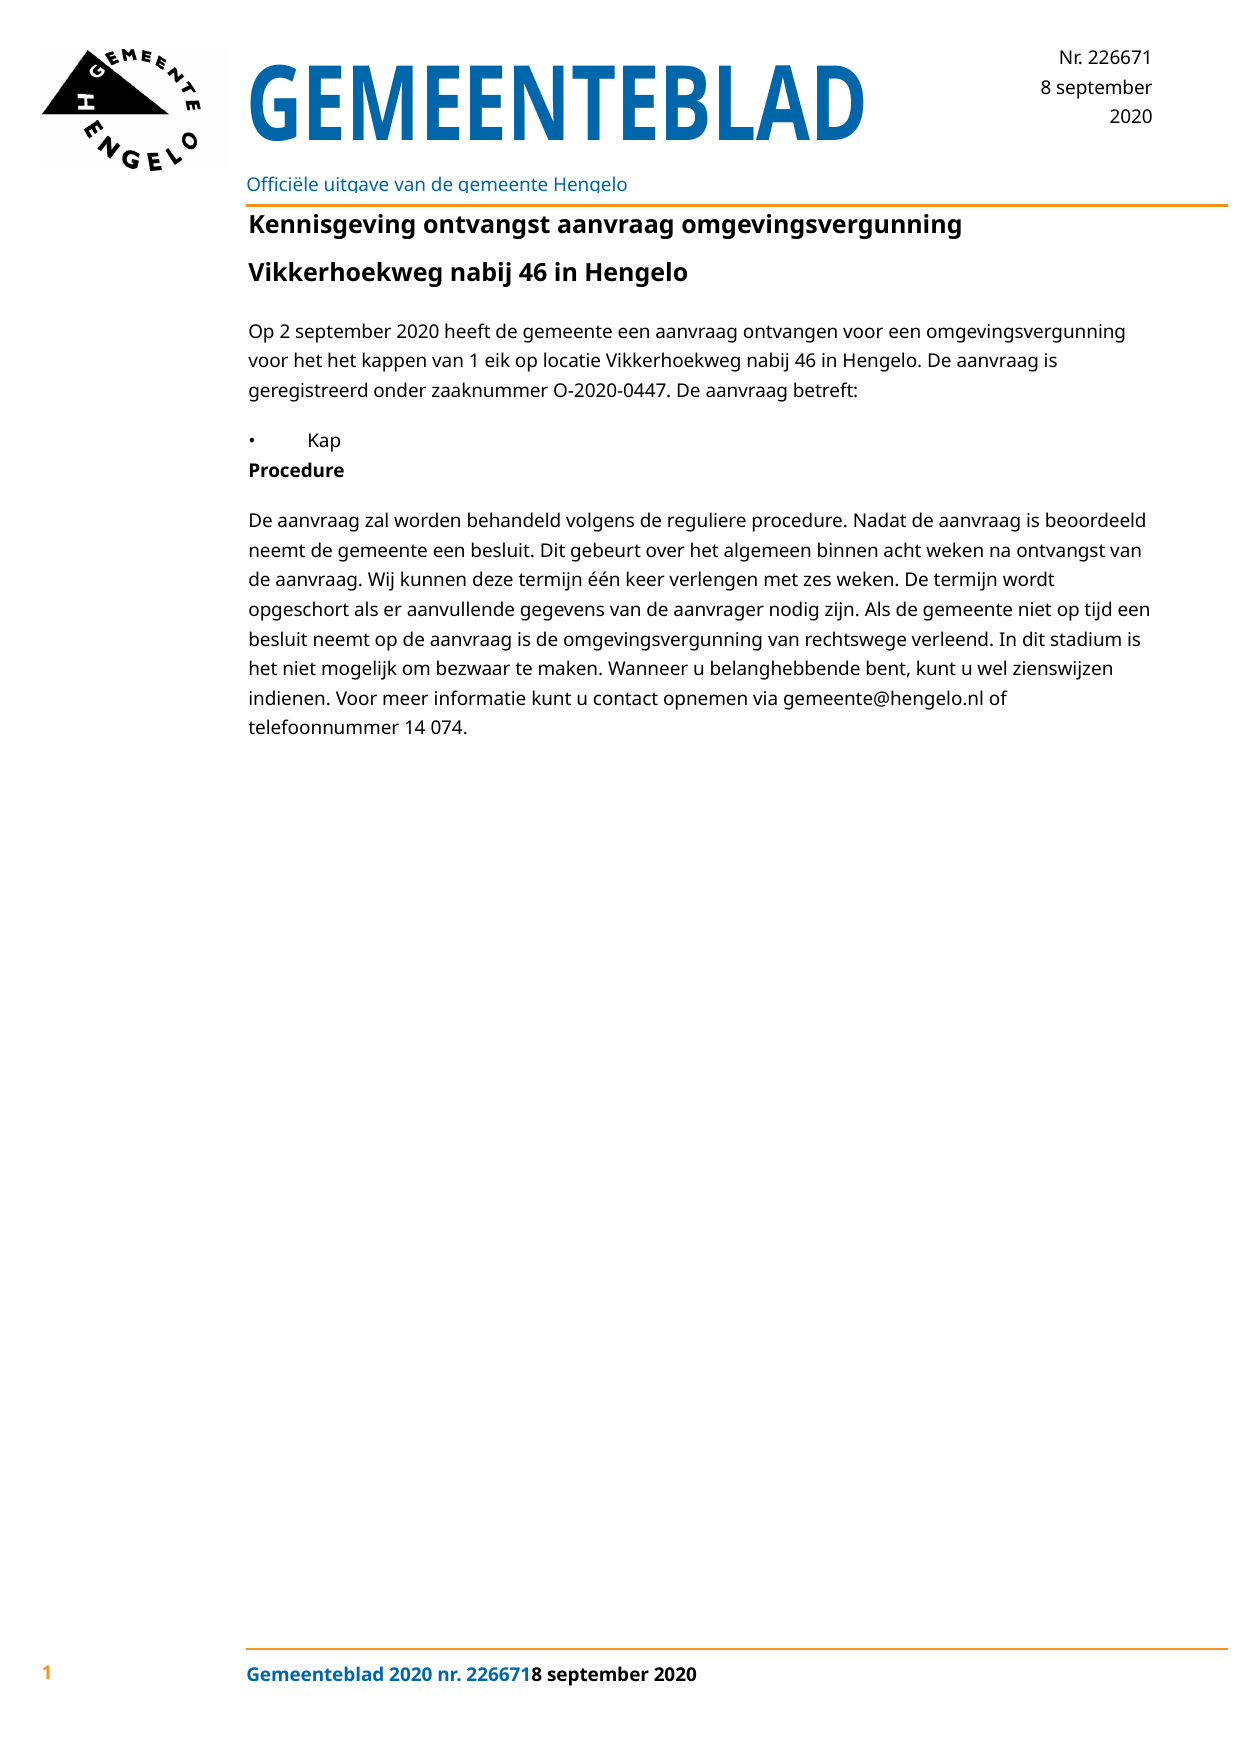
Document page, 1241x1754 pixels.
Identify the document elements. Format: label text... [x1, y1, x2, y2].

text Procedure [248, 457, 1152, 483]
text De aanvraag zal worden behandeld volgens de reguliere procedure. Nadat de aanvraag is beoordeeld neemt de gemeente een besluit. Dit gebeurt over het algemeen binnen acht weken na ontvangst van de aanvraag. Wij kunnen deze termijn één keer verlengen met zes weken. De termijn wordt opgeschort als er aanvullende gegevens van de aanvrager nodig zijn. Als de gemeente niet op tijd een besluit neemt op de aanvraag is de omgevingsvergunning van rechtswege verleend. In dit stadium is het niet mogelijk om bezwaar te maken. Wanneer u belanghebbende bent, kunt u wel zienswijzen indienen. Voor meer informatie kunt u contact opnemen via gemeente@hengelo.nl of telefoonnummer 14 074. [248, 507, 1152, 740]
text Op 2 september 2020 heeft de gemeente een aanvraag ontvangen voor een omgevingsvergunning voor het het kappen van 1 eik op locatie Vikkerhoekweg nabij 46 in Hengelo. De aanvraag is geregistreerd onder zaaknummer O-2020-0447. De aanvraag betreft: [248, 318, 1152, 403]
text Kennisgeving ontvangst aanvraag omgevingsvergunning Vikkerhoekweg nabij 46 in Hengelo [248, 207, 1152, 288]
picture [41, 47, 231, 172]
list Kap [248, 427, 1152, 453]
